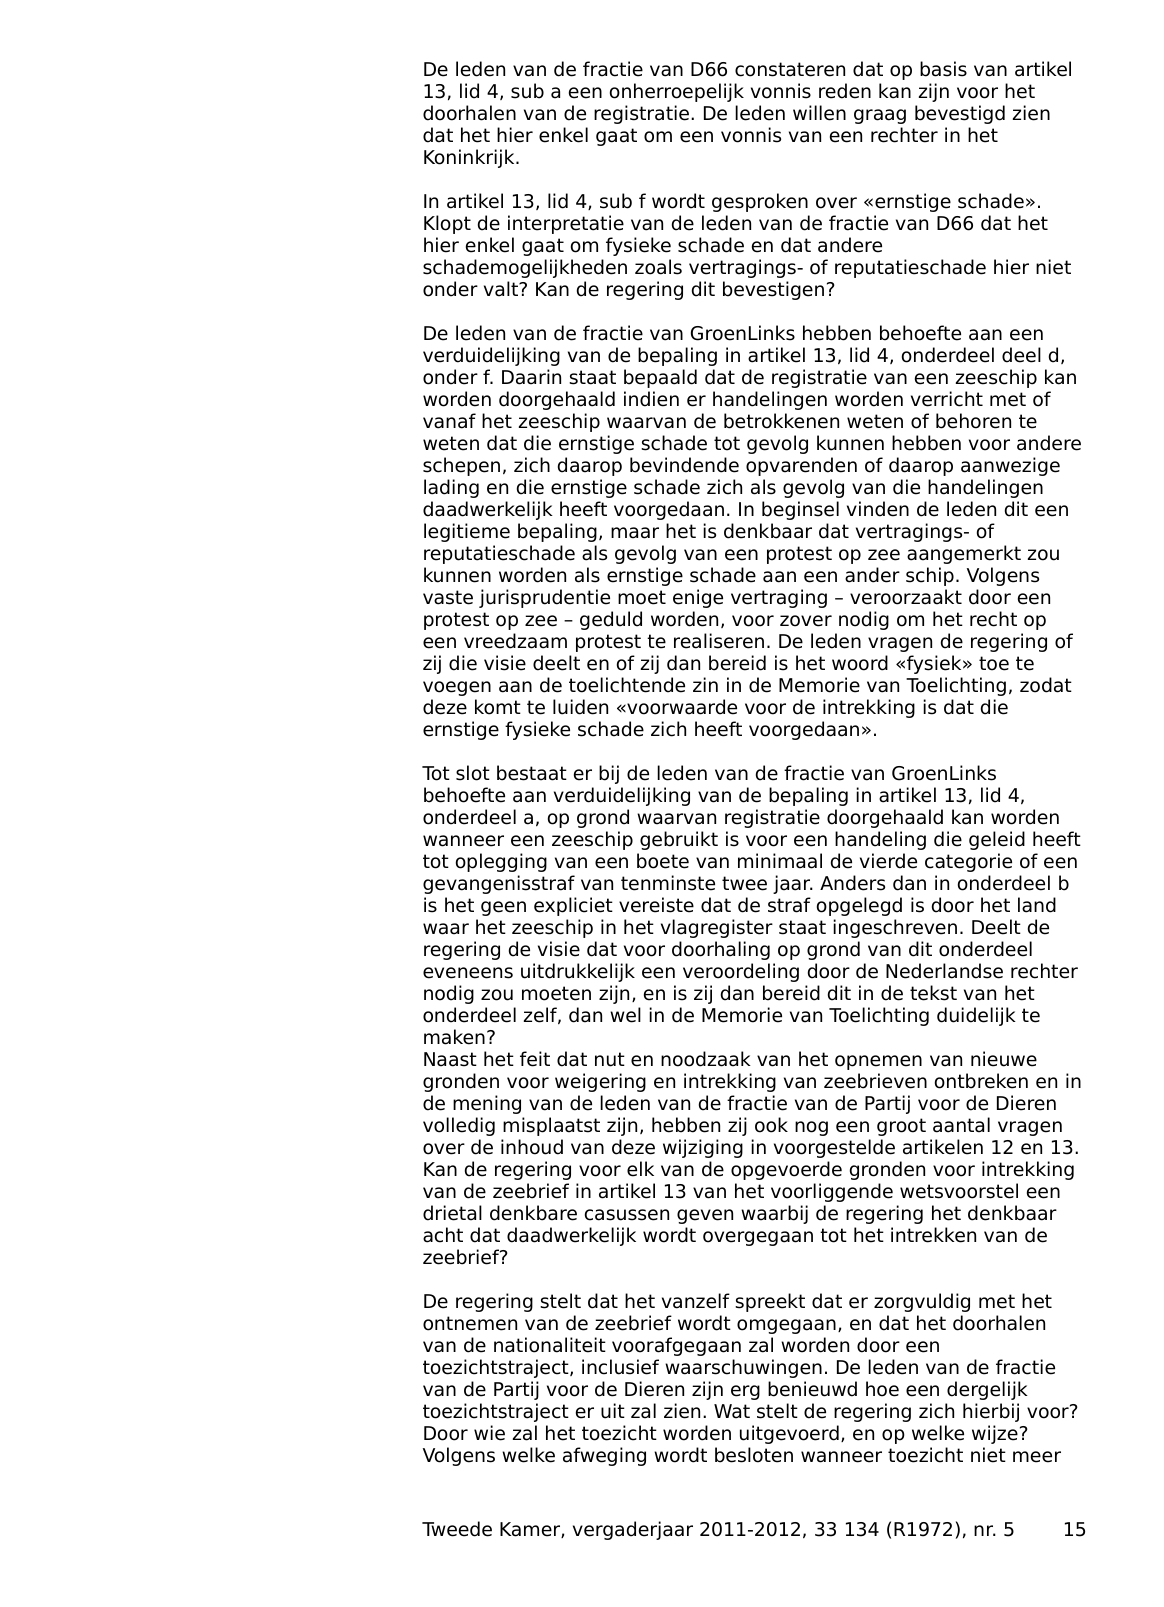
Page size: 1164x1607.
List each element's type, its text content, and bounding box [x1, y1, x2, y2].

text De leden van de fractie van D66 constateren dat op basis van artikel 13, lid 4, sub a een onherroepelijk vonnis reden kan zijn voor het doorhalen van de registratie. De leden willen graag bevestigd zien dat het hier enkel gaat om een vonnis van een rechter in het Koninkrijk. [422, 59, 1087, 169]
text De leden van de fractie van GroenLinks hebben behoefte aan een verduidelijking van de bepaling in artikel 13, lid 4, onderdeel deel d, onder f. Daarin staat bepaald dat de registratie van een zeeschip kan worden doorgehaald indien er handelingen worden verricht met of vanaf het zeeschip waarvan de betrokkenen weten of behoren te weten dat die ernstige schade tot gevolg kunnen hebben voor andere schepen, zich daarop bevindende opvarenden of daarop aanwezige lading en die ernstige schade zich als gevolg van die handelingen daadwerkelijk heeft voorgedaan. In beginsel vinden de leden dit een legitieme bepaling, maar het is denkbaar dat vertragings- of reputatieschade als gevolg van een protest op zee aangemerkt zou kunnen worden als ernstige schade aan een ander schip. Volgens vaste jurisprudentie moet enige vertraging – veroorzaakt door een protest op zee – geduld worden, voor zover nodig om het recht op een vreedzaam protest te realiseren. De leden vragen de regering of zij die visie deelt en of zij dan bereid is het woord «fysiek» toe te voegen aan de toelichtende zin in de Memorie van Toelichting, zodat deze komt te luiden «voorwaarde voor de intrekking is dat die ernstige fysieke schade zich heeft voorgedaan». [422, 323, 1087, 741]
text De regering stelt dat het vanzelf spreekt dat er zorgvuldig met het ontnemen van de zeebrief wordt omgegaan, en dat het doorhalen van de nationaliteit voorafgegaan zal worden door een toezichtstraject, inclusief waarschuwingen. De leden van de fractie van de Partij voor de Dieren zijn erg benieuwd hoe een dergelijk toezichtstraject er uit zal zien. Wat stelt de regering zich hierbij voor? Door wie zal het toezicht worden uitgevoerd, en op welke wijze? Volgens welke afweging wordt besloten wanneer toezicht niet meer [422, 1291, 1087, 1467]
text Tot slot bestaat er bij de leden van de fractie van GroenLinks behoefte aan verduidelijking van de bepaling in artikel 13, lid 4, onderdeel a, op grond waarvan registratie doorgehaald kan worden wanneer een zeeschip gebruikt is voor een handeling die geleid heeft tot oplegging van een boete van minimaal de vierde categorie of een gevangenisstraf van tenminste twee jaar. Anders dan in onderdeel b is het geen expliciet vereiste dat de straf opgelegd is door het land waar het zeeschip in het vlagregister staat ingeschreven. Deelt de regering de visie dat voor doorhaling op grond van dit onderdeel eveneens uitdrukkelijk een veroordeling door de Nederlandse rechter nodig zou moeten zijn, en is zij dan bereid dit in de tekst van het onderdeel zelf, dan wel in de Memorie van Toelichting duidelijk te maken? [422, 763, 1087, 1049]
text In artikel 13, lid 4, sub f wordt gesproken over «ernstige schade». Klopt de interpretatie van de leden van de fractie van D66 dat het hier enkel gaat om fysieke schade en dat andere schademogelijkheden zoals vertragings- of reputatieschade hier niet onder valt? Kan de regering dit bevestigen? [422, 191, 1087, 301]
text Kan de regering voor elk van de opgevoerde gronden voor intrekking van de zeebrief in artikel 13 van het voorliggende wetsvoorstel een drietal denkbare casussen geven waarbij de regering het denkbaar acht dat daadwerkelijk wordt overgegaan tot het intrekken van de zeebrief? [422, 1159, 1087, 1268]
text Naast het feit dat nut en noodzaak van het opnemen van nieuwe gronden voor weigering en intrekking van zeebrieven ontbreken en in de mening van de leden van de fractie van de Partij voor de Dieren volledig misplaatst zijn, hebben zij ook nog een groot aantal vragen over de inhoud van deze wijziging in voorgestelde artikelen 12 en 13. [422, 1049, 1087, 1159]
